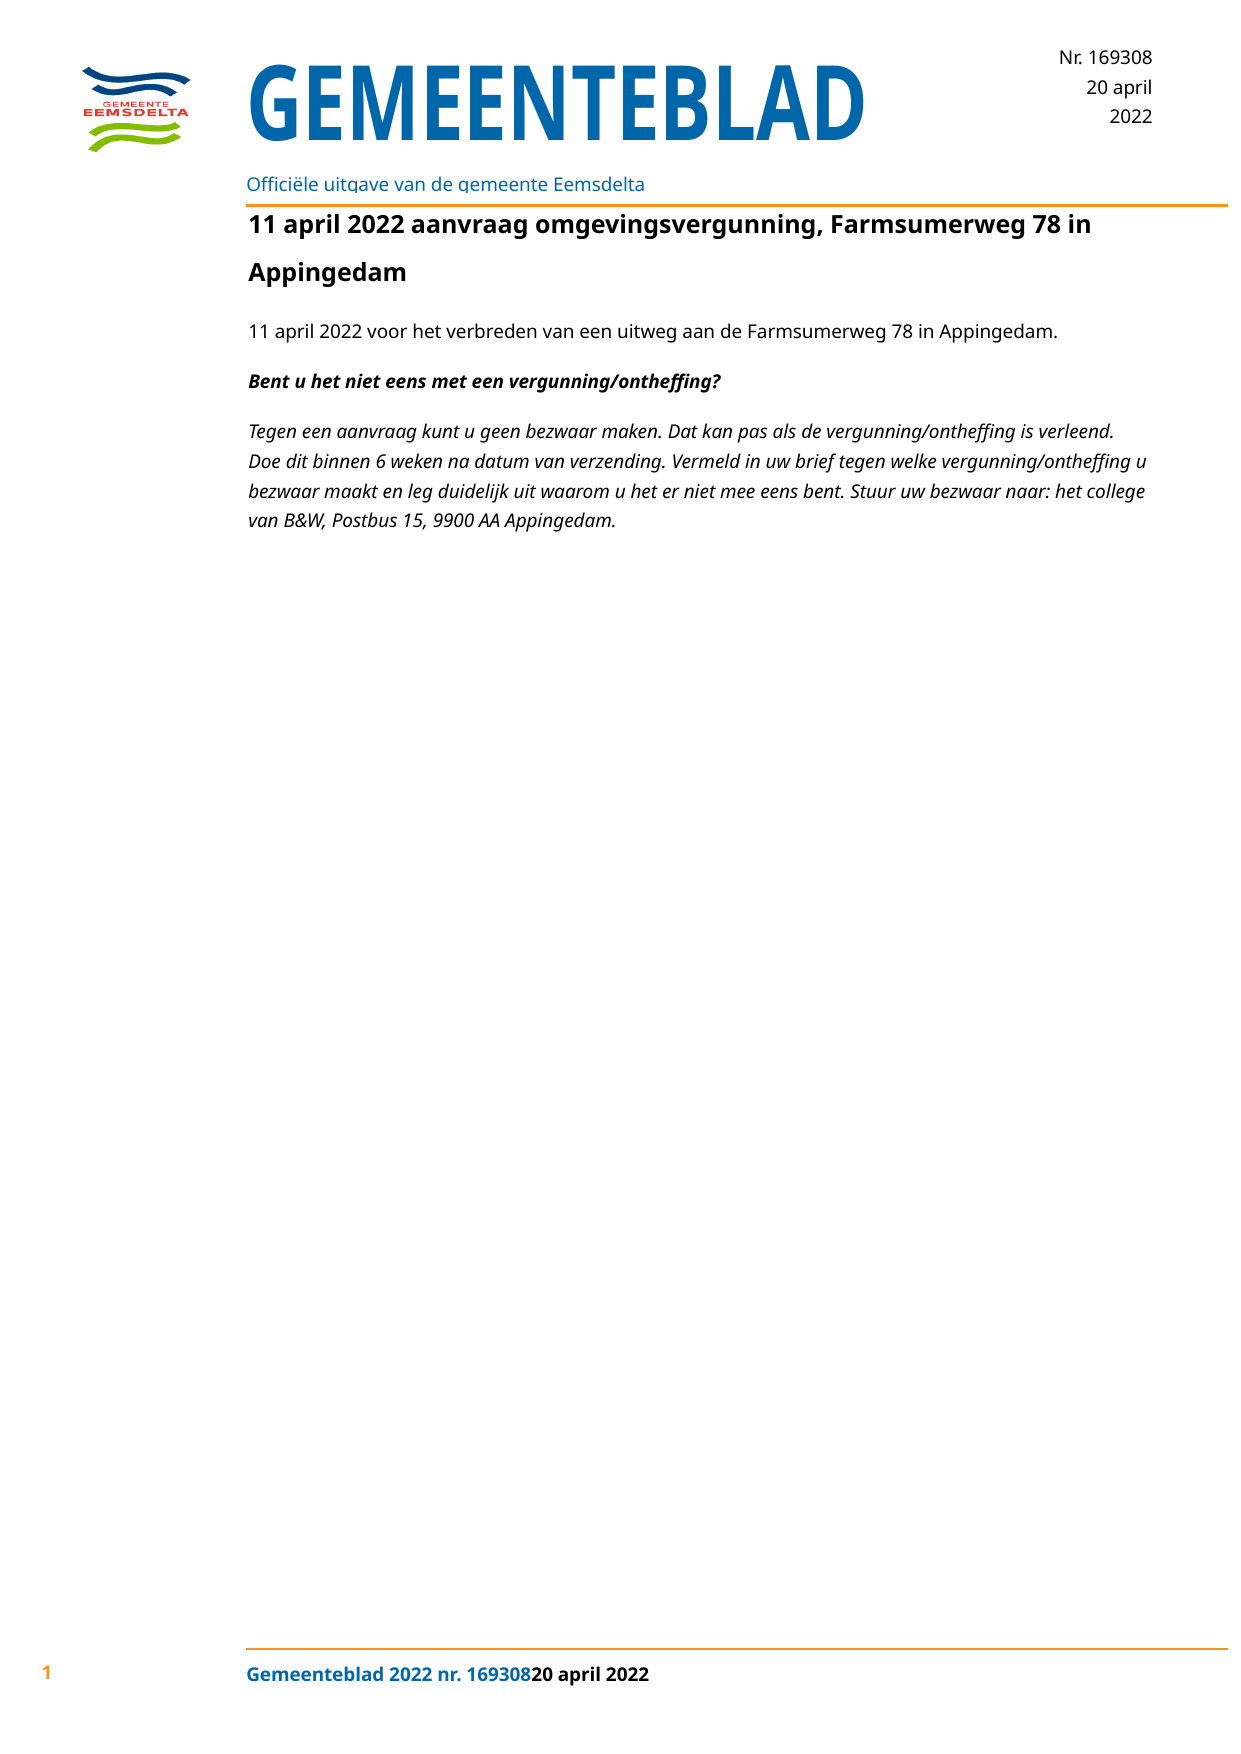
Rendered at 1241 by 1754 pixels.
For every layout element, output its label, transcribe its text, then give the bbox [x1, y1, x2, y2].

text 11 april 2022 voor het verbreden van een uitweg aan de Farmsumerweg 78 in Appingedam. [248, 318, 1152, 344]
picture [41, 47, 231, 172]
text 11 april 2022 aanvraag omgevingsvergunning, Farmsumerweg 78 in Appingedam [248, 207, 1152, 288]
text Tegen een aanvraag kunt u geen bezwaar maken. Dat kan pas als de vergunning/ontheffing is verleend. Doe dit binnen 6 weken na datum van verzending. Vermeld in uw brief tegen welke vergunning/ontheffing u bezwaar maakt en leg duidelijk uit waarom u het er niet mee eens bent. Stuur uw bezwaar naar: het college van B&W, Postbus 15, 9900 AA Appingedam. [248, 419, 1152, 533]
text Bent u het niet eens met een vergunning/ontheffing? [248, 368, 1152, 394]
